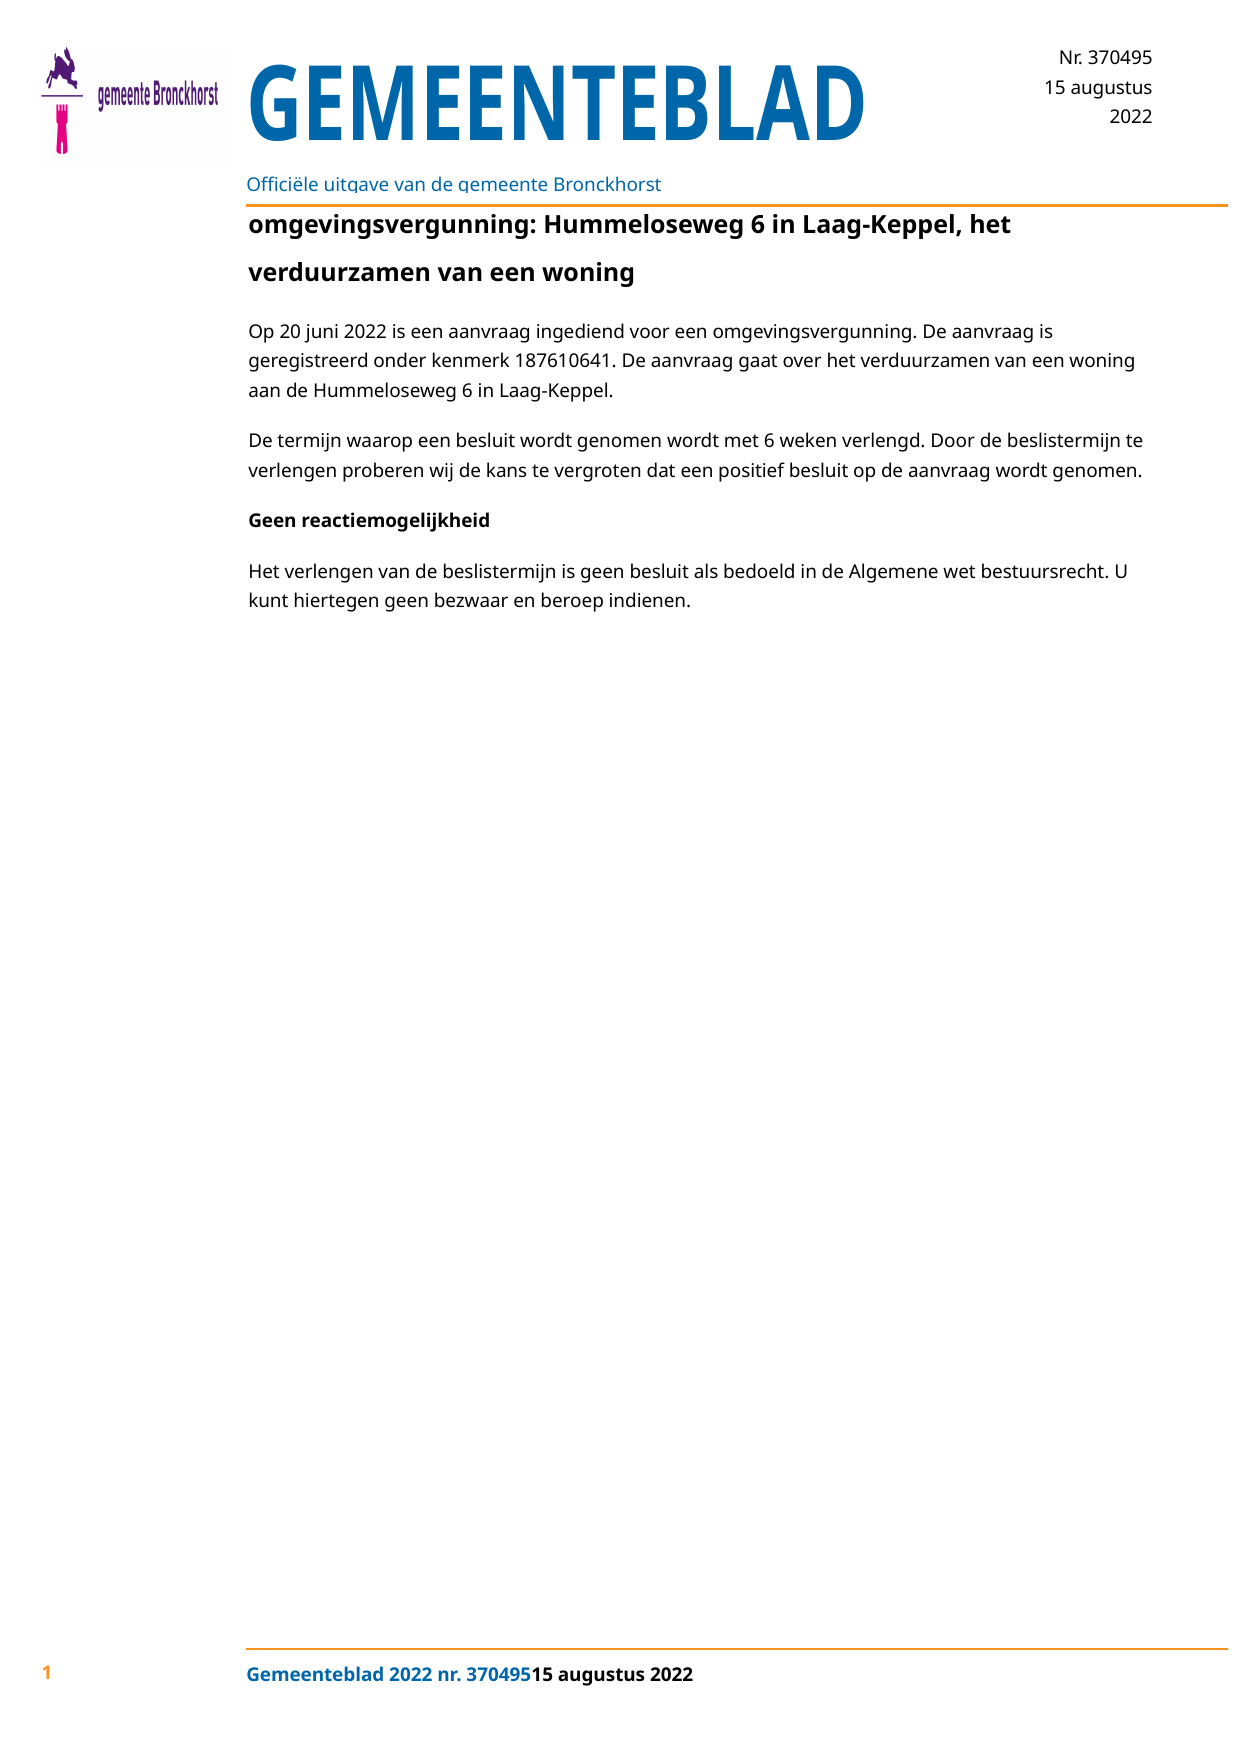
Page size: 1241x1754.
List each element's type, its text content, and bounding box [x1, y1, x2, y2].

text omgevingsvergunning: Hummeloseweg 6 in Laag-Keppel, het verduurzamen van een woning [248, 207, 1152, 288]
text Geen reactiemogelijkheid [248, 507, 1152, 533]
text De termijn waarop een besluit wordt genomen wordt met 6 weken verlengd. Door de beslistermijn te verlengen proberen wij de kans te vergroten dat een positief besluit op de aanvraag wordt genomen. [248, 427, 1152, 483]
text Op 20 juni 2022 is een aanvraag ingediend voor een omgevingsvergunning. De aanvraag is geregistreerd onder kenmerk 187610641. De aanvraag gaat over het verduurzamen van een woning aan de Hummeloseweg 6 in Laag-Keppel. [248, 318, 1152, 403]
text Het verlengen van de beslistermijn is geen besluit als bedoeld in de Algemene wet bestuursrecht. U kunt hiertegen geen bezwaar en beroep indienen. [248, 558, 1152, 613]
picture [41, 47, 231, 172]
